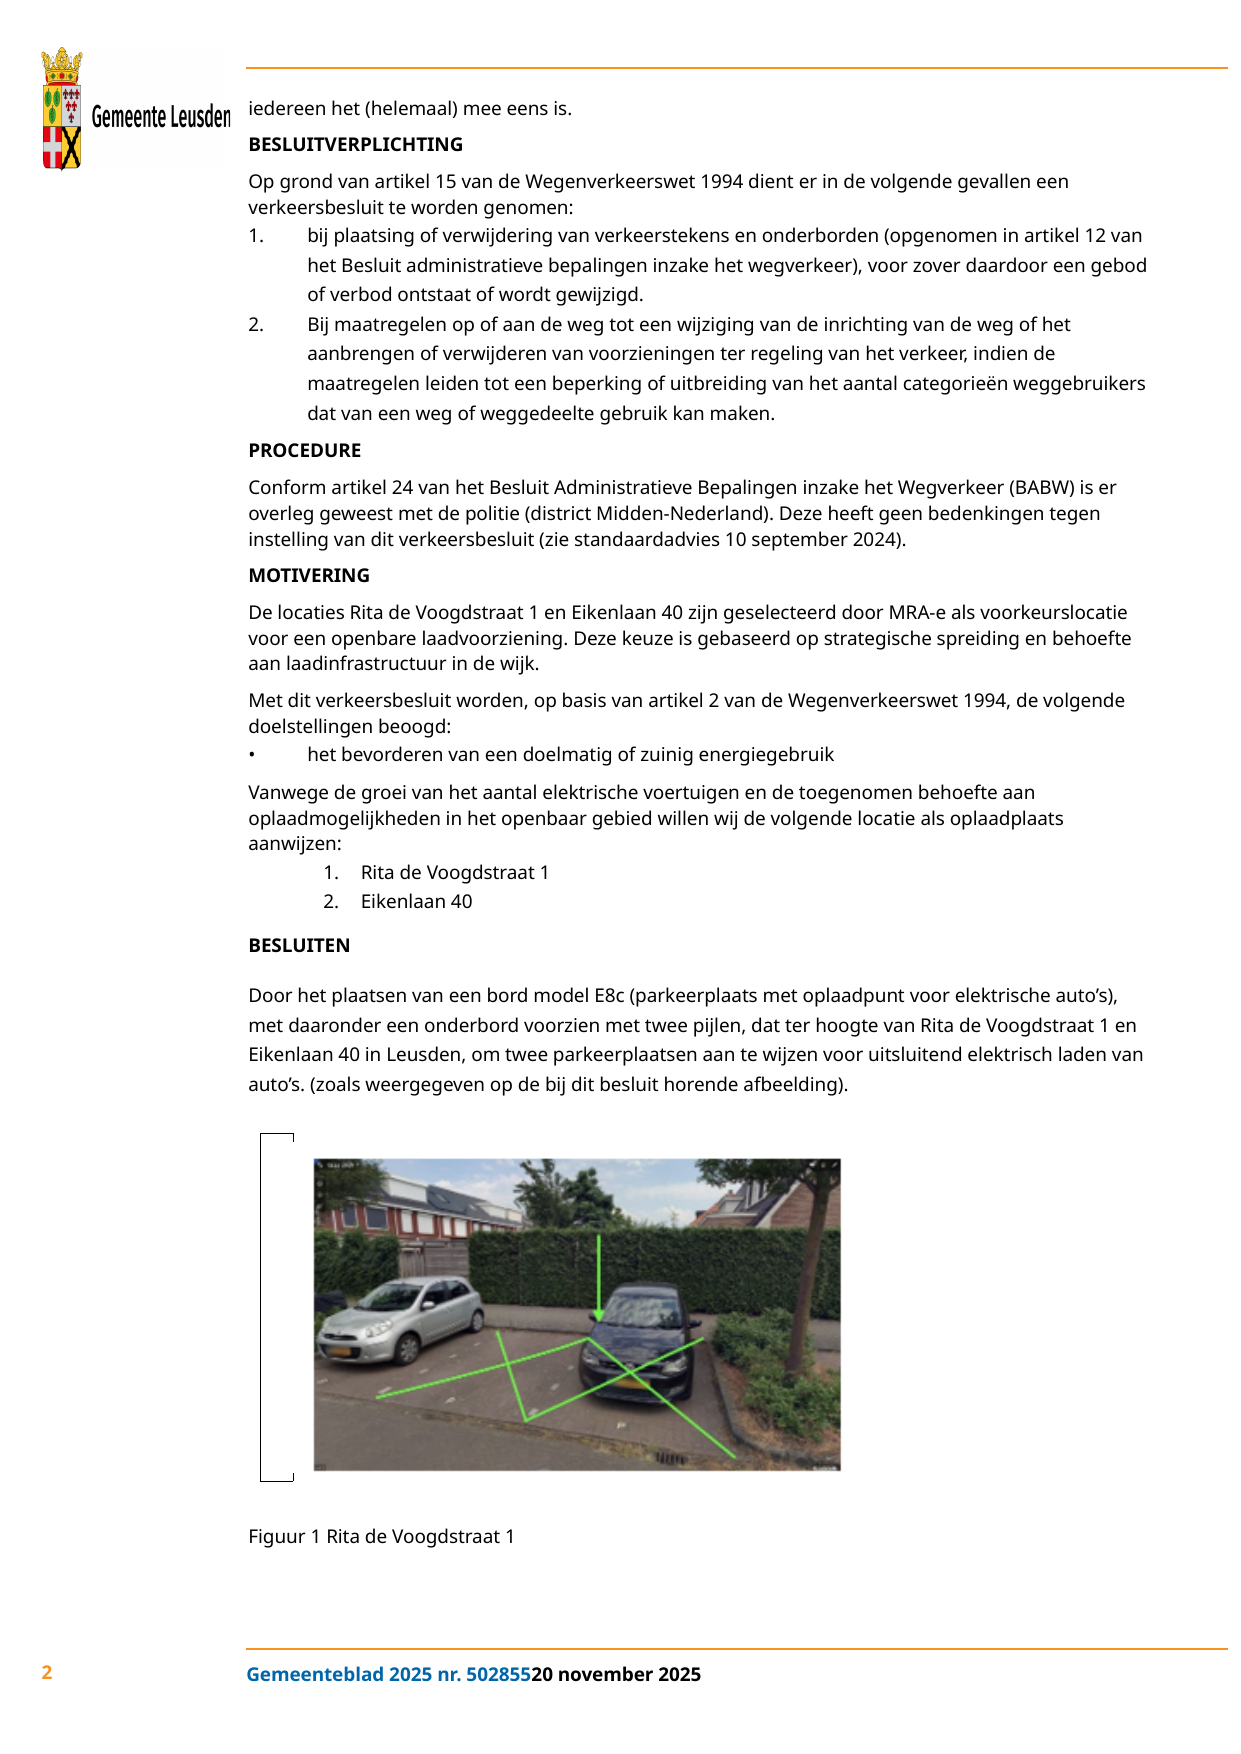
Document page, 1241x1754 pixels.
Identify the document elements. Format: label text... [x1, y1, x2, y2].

text Met dit verkeersbesluit worden, op basis van artikel 2 van de Wegenverkeerswet 1994, de volgende doelstellingen beoogd: [248, 687, 1152, 739]
text PROCEDURE [248, 438, 1152, 463]
text De locaties Rita de Voogdstraat 1 en Eikenlaan 40 zijn geselecteerd door MRA-e als voorkeurslocatie voor een openbare laadvoorziening. Deze keuze is gebaseerd op strategische spreiding en behoefte aan laadinfrastructuur in de wijk. [248, 599, 1152, 676]
list het bevorderen van een doelmatig of zuinig energiegebruik [248, 741, 1152, 767]
list Bij maatregelen op of aan de weg tot een wijziging van de inrichting van de weg of het aanbrengen of verwijderen van voorzieningen ter regeling van het verkeer, indien de maatregelen leiden tot een beperking of uitbreiding van het aantal categorieën weggebruikers dat van een weg of weggedeelte gebruik kan maken. [248, 311, 1152, 425]
picture [41, 47, 231, 172]
text Figuur 1 Rita de Voogdstraat 1 [248, 1523, 1152, 1549]
text BESLUITEN [248, 932, 1152, 957]
text Vanwege de groei van het aantal elektrische voertuigen en de toegenomen behoefte aan oplaadmogelijkheden in het openbaar gebied willen wij de volgende locatie als oplaadplaats aanwijzen: [248, 779, 1152, 856]
text iedereen het (helemaal) mee eens is. [248, 95, 1152, 121]
text Op grond van artikel 15 van de Wegenverkeerswet 1994 dient er in de volgende gevallen een verkeersbesluit te worden genomen: [248, 168, 1152, 219]
text Conform artikel 24 van het Besluit Administratieve Bepalingen inzake het Wegverkeer (BABW) is er overleg geweest met de politie (district Midden-Nederland). Deze heeft geen bedenkingen tegen instelling van dit verkeersbesluit (zie standaardadvies 10 september 2024). [248, 474, 1152, 551]
picture [268, 1142, 860, 1473]
text Door het plaatsen van een bord model E8c (parkeerplaats met oplaadpunt voor elektrische auto’s), met daaronder een onderbord voorzien met twee pijlen, dat ter hoogte van Rita de Voogdstraat 1 en Eikenlaan 40 in Leusden, om twee parkeerplaatsen aan te wijzen voor uitsluitend elektrisch laden van auto’s. (zoals weergegeven op de bij dit besluit horende afbeelding). [248, 982, 1152, 1097]
list bij plaatsing of verwijdering van verkeerstekens en onderborden (opgenomen in artikel 12 van het Besluit administratieve bepalingen inzake het wegverkeer), voor zover daardoor een gebod of verbod ontstaat of wordt gewijzigd. [248, 222, 1152, 307]
text BESLUITVERPLICHTING [248, 131, 1152, 157]
text MOTIVERING [248, 562, 1152, 588]
list Rita de Voogdstraat 1 [323, 859, 1152, 885]
list Eikenlaan 40 [323, 888, 1152, 914]
